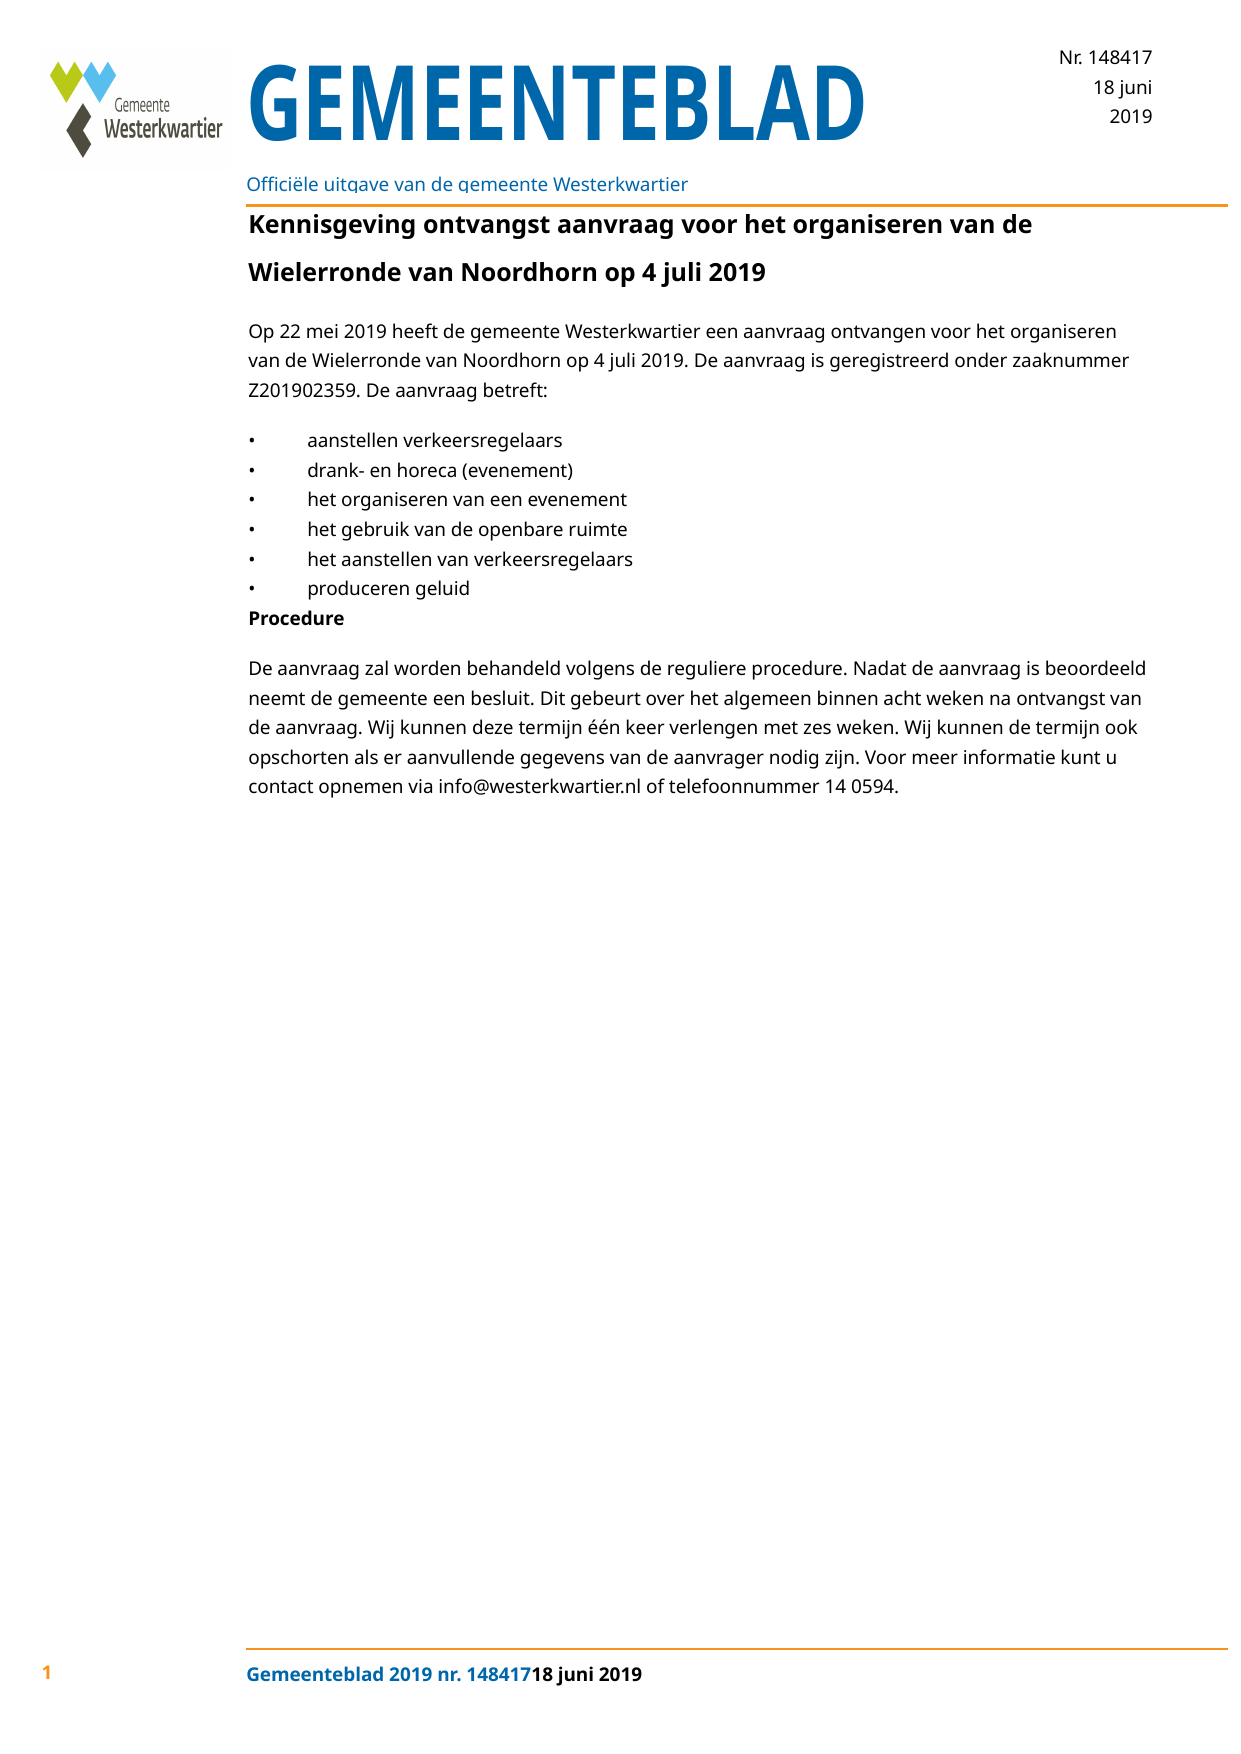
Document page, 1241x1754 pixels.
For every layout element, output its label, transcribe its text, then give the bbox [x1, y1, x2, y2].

text Op 22 mei 2019 heeft de gemeente Westerkwartier een aanvraag ontvangen voor het organiseren van de Wielerronde van Noordhorn op 4 juli 2019. De aanvraag is geregistreerd onder zaaknummer Z201902359. De aanvraag betreft: [248, 318, 1152, 403]
list het gebruik van de openbare ruimte [248, 516, 1152, 542]
text De aanvraag zal worden behandeld volgens de reguliere procedure. Nadat de aanvraag is beoordeeld neemt de gemeente een besluit. Dit gebeurt over het algemeen binnen acht weken na ontvangst van de aanvraag. Wij kunnen deze termijn één keer verlengen met zes weken. Wij kunnen de termijn ook opschorten als er aanvullende gegevens van de aanvrager nodig zijn. Voor meer informatie kunt u contact opnemen via info@westerkwartier.nl of telefoonnummer 14 0594. [248, 655, 1152, 799]
list drank- en horeca (evenement) [248, 457, 1152, 483]
text Kennisgeving ontvangst aanvraag voor het organiseren van de Wielerronde van Noordhorn op 4 juli 2019 [248, 207, 1152, 288]
picture [41, 47, 231, 172]
list het aanstellen van verkeersregelaars [248, 546, 1152, 572]
list het organiseren van een evenement [248, 487, 1152, 512]
text Procedure [248, 605, 1152, 631]
list produceren geluid [248, 575, 1152, 601]
list aanstellen verkeersregelaars [248, 427, 1152, 453]
